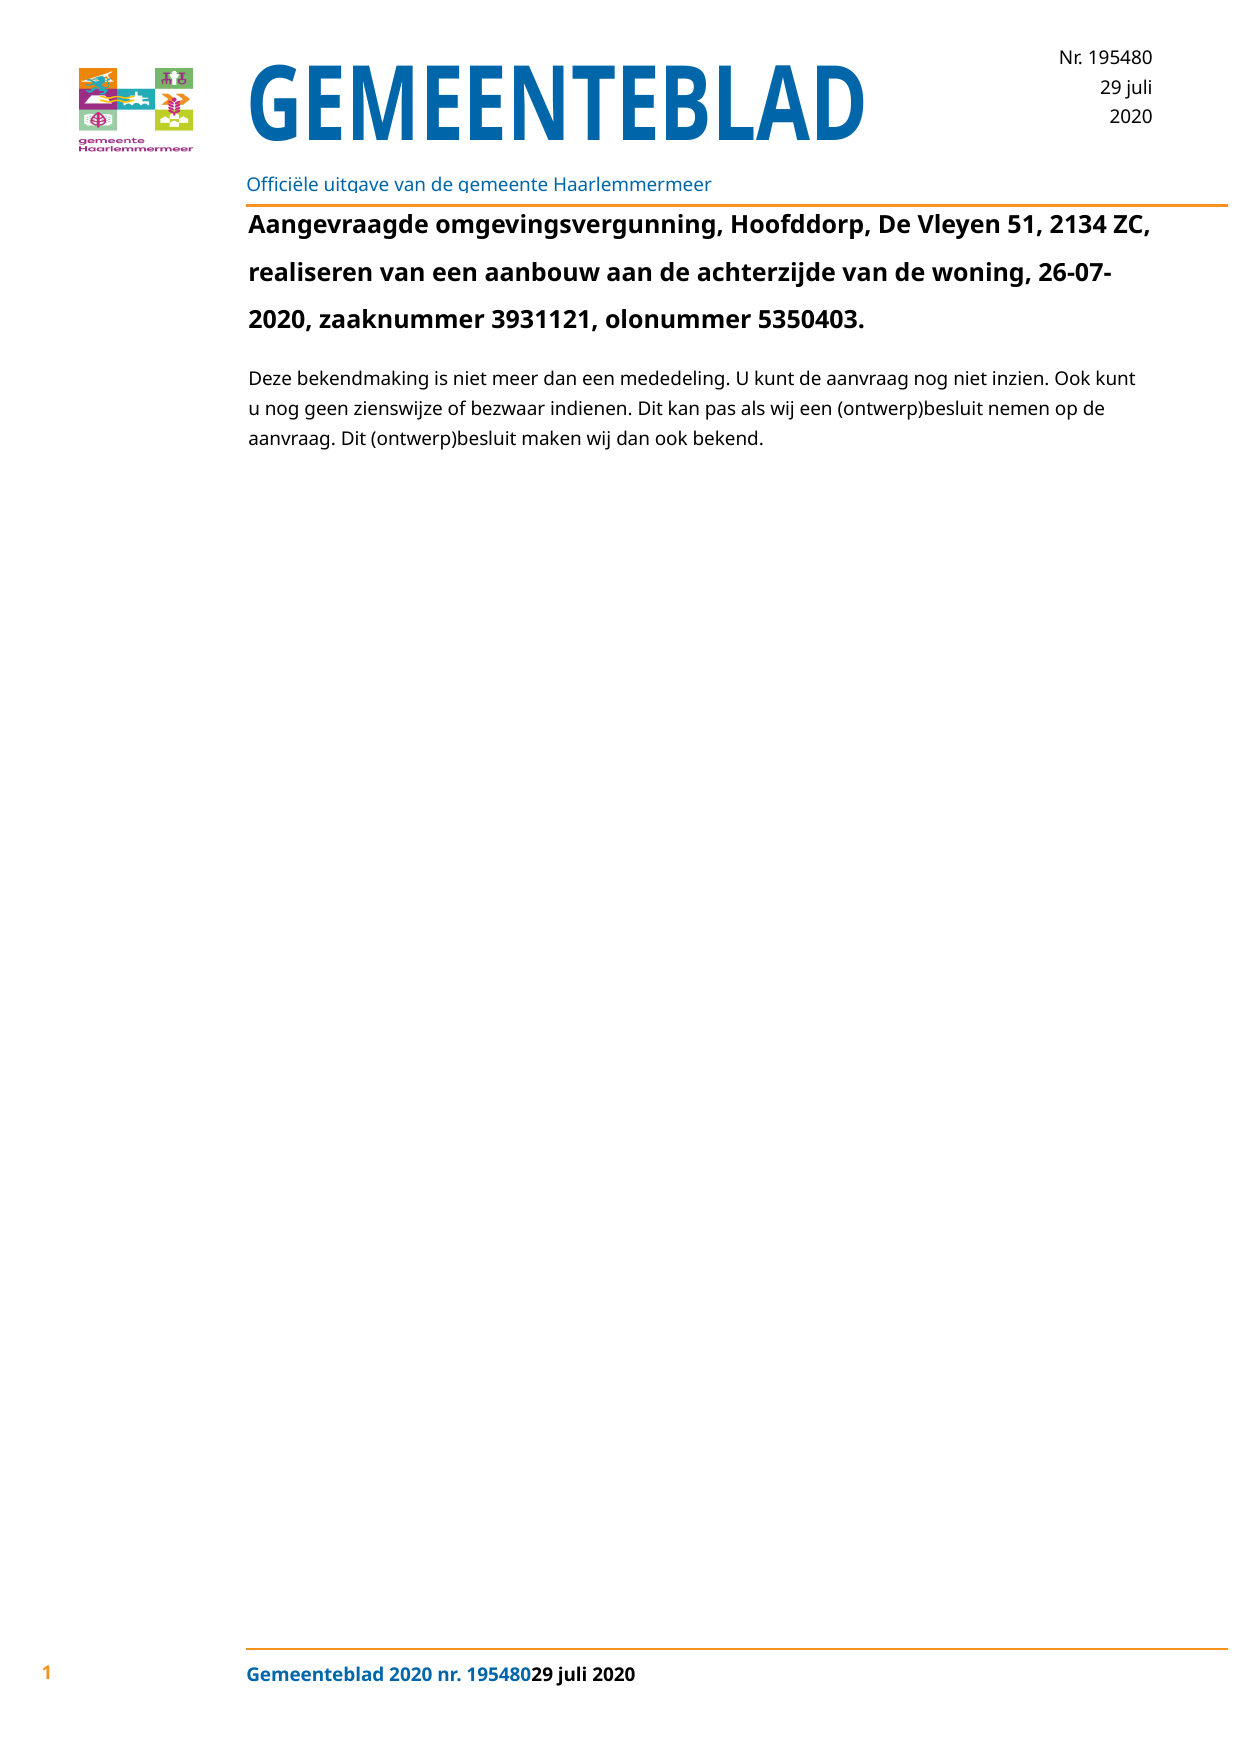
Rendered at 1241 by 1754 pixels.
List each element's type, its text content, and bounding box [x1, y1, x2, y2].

text Deze bekendmaking is niet meer dan een mededeling. U kunt de aanvraag nog niet inzien. Ook kunt u nog geen zienswijze of bezwaar indienen. Dit kan pas als wij een (ontwerp)besluit nemen op de aanvraag. Dit (ontwerp)besluit maken wij dan ook bekend. [248, 366, 1152, 450]
picture [41, 47, 231, 172]
text Aangevraagde omgevingsvergunning, Hoofddorp, De Vleyen 51, 2134 ZC, realiseren van een aanbouw aan de achterzijde van de woning, 26-07-2020, zaaknummer 3931121, olonummer 5350403. [248, 207, 1152, 336]
